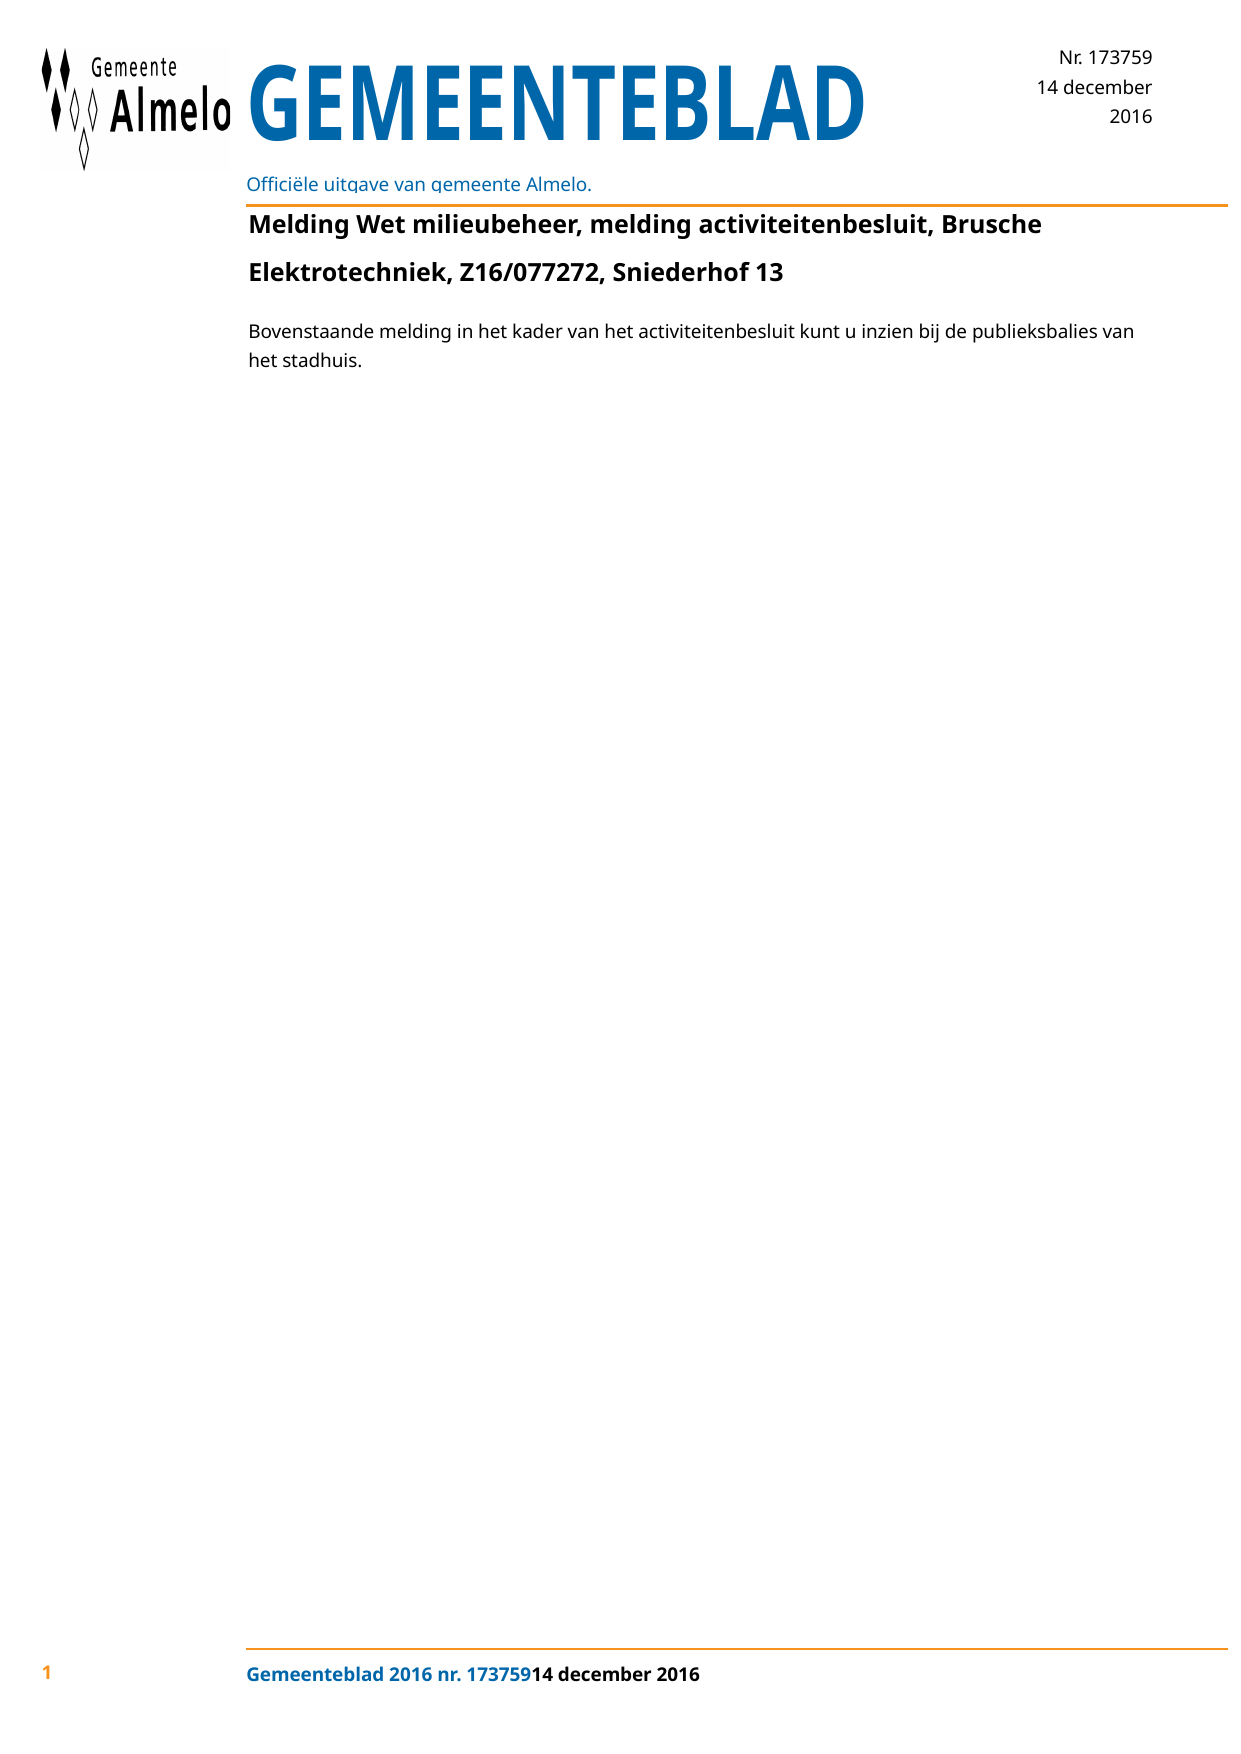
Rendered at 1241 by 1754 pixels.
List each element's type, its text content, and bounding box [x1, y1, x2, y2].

picture [41, 47, 231, 172]
text Melding Wet milieubeheer, melding activiteitenbesluit, Brusche Elektrotechniek, Z16/077272, Sniederhof 13 [248, 207, 1152, 288]
text Bovenstaande melding in het kader van het activiteitenbesluit kunt u inzien bij de publieksbalies van het stadhuis. [248, 318, 1152, 373]
